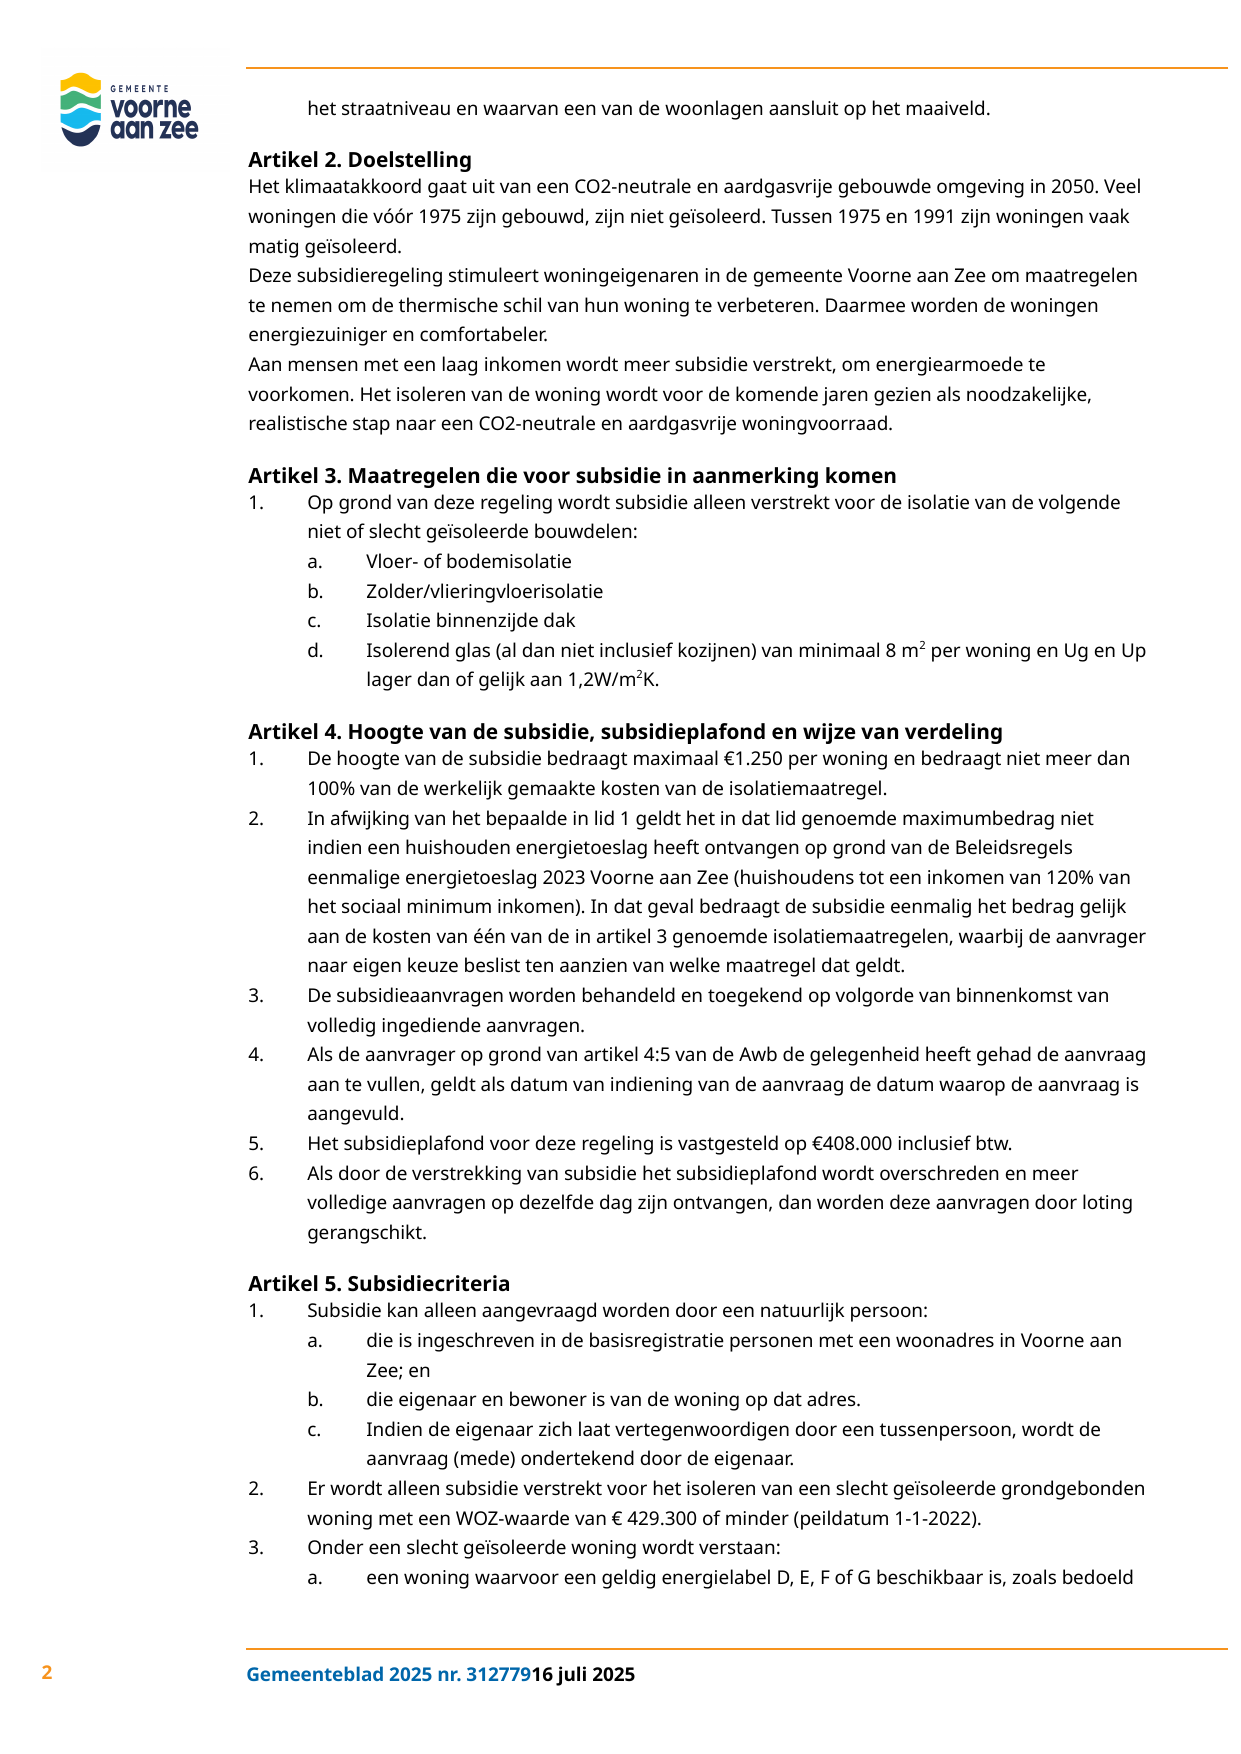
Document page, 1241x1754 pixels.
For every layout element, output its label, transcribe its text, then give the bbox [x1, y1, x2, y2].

text Artikel 5. Subsidiecriteria [248, 1269, 1152, 1298]
list het straatniveau en waarvan een van de woonlagen aansluit op het maaiveld. [248, 95, 1152, 121]
list In afwijking van het bepaalde in lid 1 geldt het in dat lid genoemde maximumbedrag niet indien een huishouden energietoeslag heeft ontvangen op grond van de Beleidsregels eenmalige energietoeslag 2023 Voorne aan Zee (huishoudens tot een inkomen van 120% van het sociaal minimum inkomen). In dat geval bedraagt de subsidie eenmalig het bedrag gelijk aan de kosten van één van de in artikel 3 genoemde isolatiemaatregelen, waarbij de aanvrager naar eigen keuze beslist ten aanzien van welke maatregel dat geldt. [248, 805, 1152, 978]
text Artikel 3. Maatregelen die voor subsidie in aanmerking komen [248, 461, 1152, 489]
list Op grond van deze regeling wordt subsidie alleen verstrekt voor de isolatie van de volgende niet of slecht geïsoleerde bouwdelen: [248, 489, 1152, 544]
list De subsidieaanvragen worden behandeld en toegekend op volgorde van binnenkomst van volledig ingediende aanvragen. [248, 982, 1152, 1037]
list Isolerend glas (al dan niet inclusief kozijnen) van minimaal 8 m2 per woning en Ug en Up lager dan of gelijk aan 1,2W/m2K. [307, 637, 1152, 692]
list Het subsidieplafond voor deze regeling is vastgesteld op €408.000 inclusief btw. [248, 1130, 1152, 1156]
text Artikel 2. Doelstelling [248, 145, 1152, 174]
list Als door de verstrekking van subsidie het subsidieplafond wordt overschreden en meer volledige aanvragen op dezelfde dag zijn ontvangen, dan worden deze aanvragen door loting gerangschikt. [248, 1160, 1152, 1244]
text Het klimaatakkoord gaat uit van een CO2-neutrale en aardgasvrije gebouwde omgeving in 2050. Veel woningen die vóór 1975 zijn gebouwd, zijn niet geïsoleerd. Tussen 1975 en 1991 zijn woningen vaak matig geïsoleerd. [248, 174, 1152, 258]
list Vloer- of bodemisolatie [307, 548, 1152, 574]
list Als de aanvrager op grond van artikel 4:5 van de Awb de gelegenheid heeft gehad de aanvraag aan te vullen, geldt als datum van indiening van de aanvraag de datum waarop de aanvraag is aangevuld. [248, 1041, 1152, 1126]
text Aan mensen met een laag inkomen wordt meer subsidie verstrekt, om energiearmoede te voorkomen. Het isoleren van de woning wordt voor de komende jaren gezien als noodzakelijke, realistische stap naar een CO2-neutrale en aardgasvrije woningvoorraad. [248, 351, 1152, 436]
list Isolatie binnenzijde dak [307, 607, 1152, 633]
picture [41, 47, 231, 172]
list Er wordt alleen subsidie verstrekt voor het isoleren van een slecht geïsoleerde grondgebonden woning met een WOZ-waarde van € 429.300 of minder (peildatum 1-1-2022). [248, 1475, 1152, 1531]
text Deze subsidieregeling stimuleert woningeigenaren in de gemeente Voorne aan Zee om maatregelen te nemen om de thermische schil van hun woning te verbeteren. Daarmee worden de woningen energiezuiniger en comfortabeler. [248, 262, 1152, 347]
list een woning waarvoor een geldig energielabel D, E, F of G beschikbaar is, zoals bedoeld [307, 1564, 1152, 1590]
text Artikel 4. Hoogte van de subsidie, subsidieplafond en wijze van verdeling [248, 717, 1152, 746]
list Subsidie kan alleen aangevraagd worden door een natuurlijk persoon: [248, 1298, 1152, 1323]
list Onder een slecht geïsoleerde woning wordt verstaan: [248, 1534, 1152, 1560]
list Indien de eigenaar zich laat vertegenwoordigen door een tussenpersoon, wordt de aanvraag (mede) ondertekend door de eigenaar. [307, 1416, 1152, 1471]
list Zolder/vlieringvloerisolatie [307, 578, 1152, 604]
list die is ingeschreven in de basisregistratie personen met een woonadres in Voorne aan Zee; en [307, 1327, 1152, 1383]
list De hoogte van de subsidie bedraagt maximaal €1.250 per woning en bedraagt niet meer dan 100% van de werkelijk gemaakte kosten van de isolatiemaatregel. [248, 746, 1152, 801]
list die eigenaar en bewoner is van de woning op dat adres. [307, 1386, 1152, 1412]
